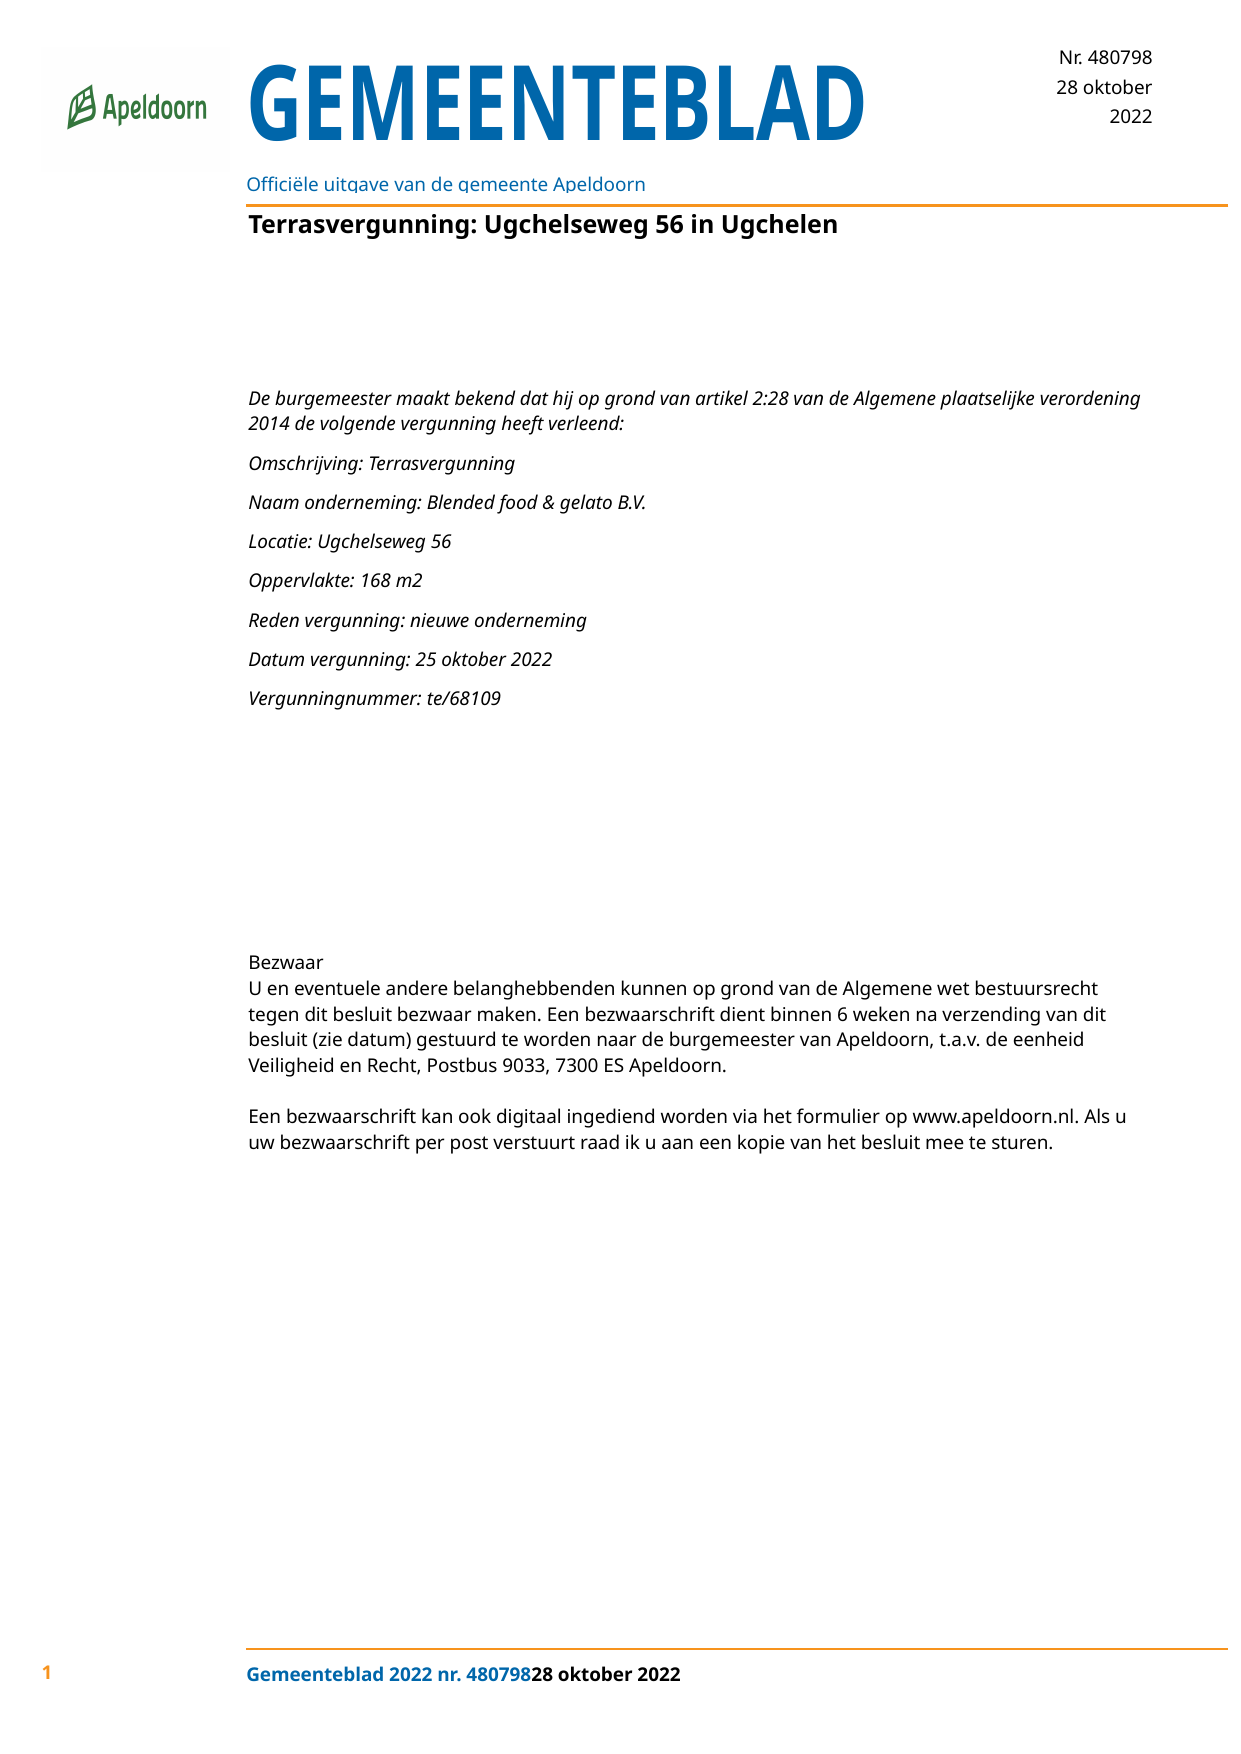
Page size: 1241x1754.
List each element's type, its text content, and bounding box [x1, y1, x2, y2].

text Naam onderneming: Blended food & gelato B.V. [248, 489, 1152, 515]
text U en eventuele andere belanghebbenden kunnen op grond van de Algemene wet bestuursrecht tegen dit besluit bezwaar maken. Een bezwaarschrift dient binnen 6 weken na verzending van dit besluit (zie datum) gestuurd te worden naar de burgemeester van Apeldoorn, t.a.v. de eenheid Veiligheid en Recht, Postbus 9033, 7300 ES Apeldoorn. [248, 975, 1152, 1078]
picture [41, 47, 231, 172]
text Oppervlakte: 168 m2 [248, 567, 1152, 593]
text Terrasvergunning: Ugchelseweg 56 in Ugchelen [248, 207, 1152, 241]
text Datum vergunning: 25 oktober 2022 [248, 646, 1152, 672]
text Omschrijving: Terrasvergunning [248, 450, 1152, 475]
text Een bezwaarschrift kan ook digitaal ingediend worden via het formulier op www.apeldoorn.nl. Als u uw bezwaarschrift per post verstuurt raad ik u aan een kopie van het besluit mee te sturen. [248, 1104, 1152, 1155]
text Reden vergunning: nieuwe onderneming [248, 607, 1152, 632]
text De burgemeester maakt bekend dat hij op grond van artikel 2:28 van de Algemene plaatselijke verordening 2014 de volgende vergunning heeft verleend: [248, 385, 1152, 436]
text Locatie: Ugchelseweg 56 [248, 528, 1152, 554]
text Vergunningnummer: te/68109 [248, 685, 1152, 711]
text Bezwaar [248, 949, 1152, 975]
